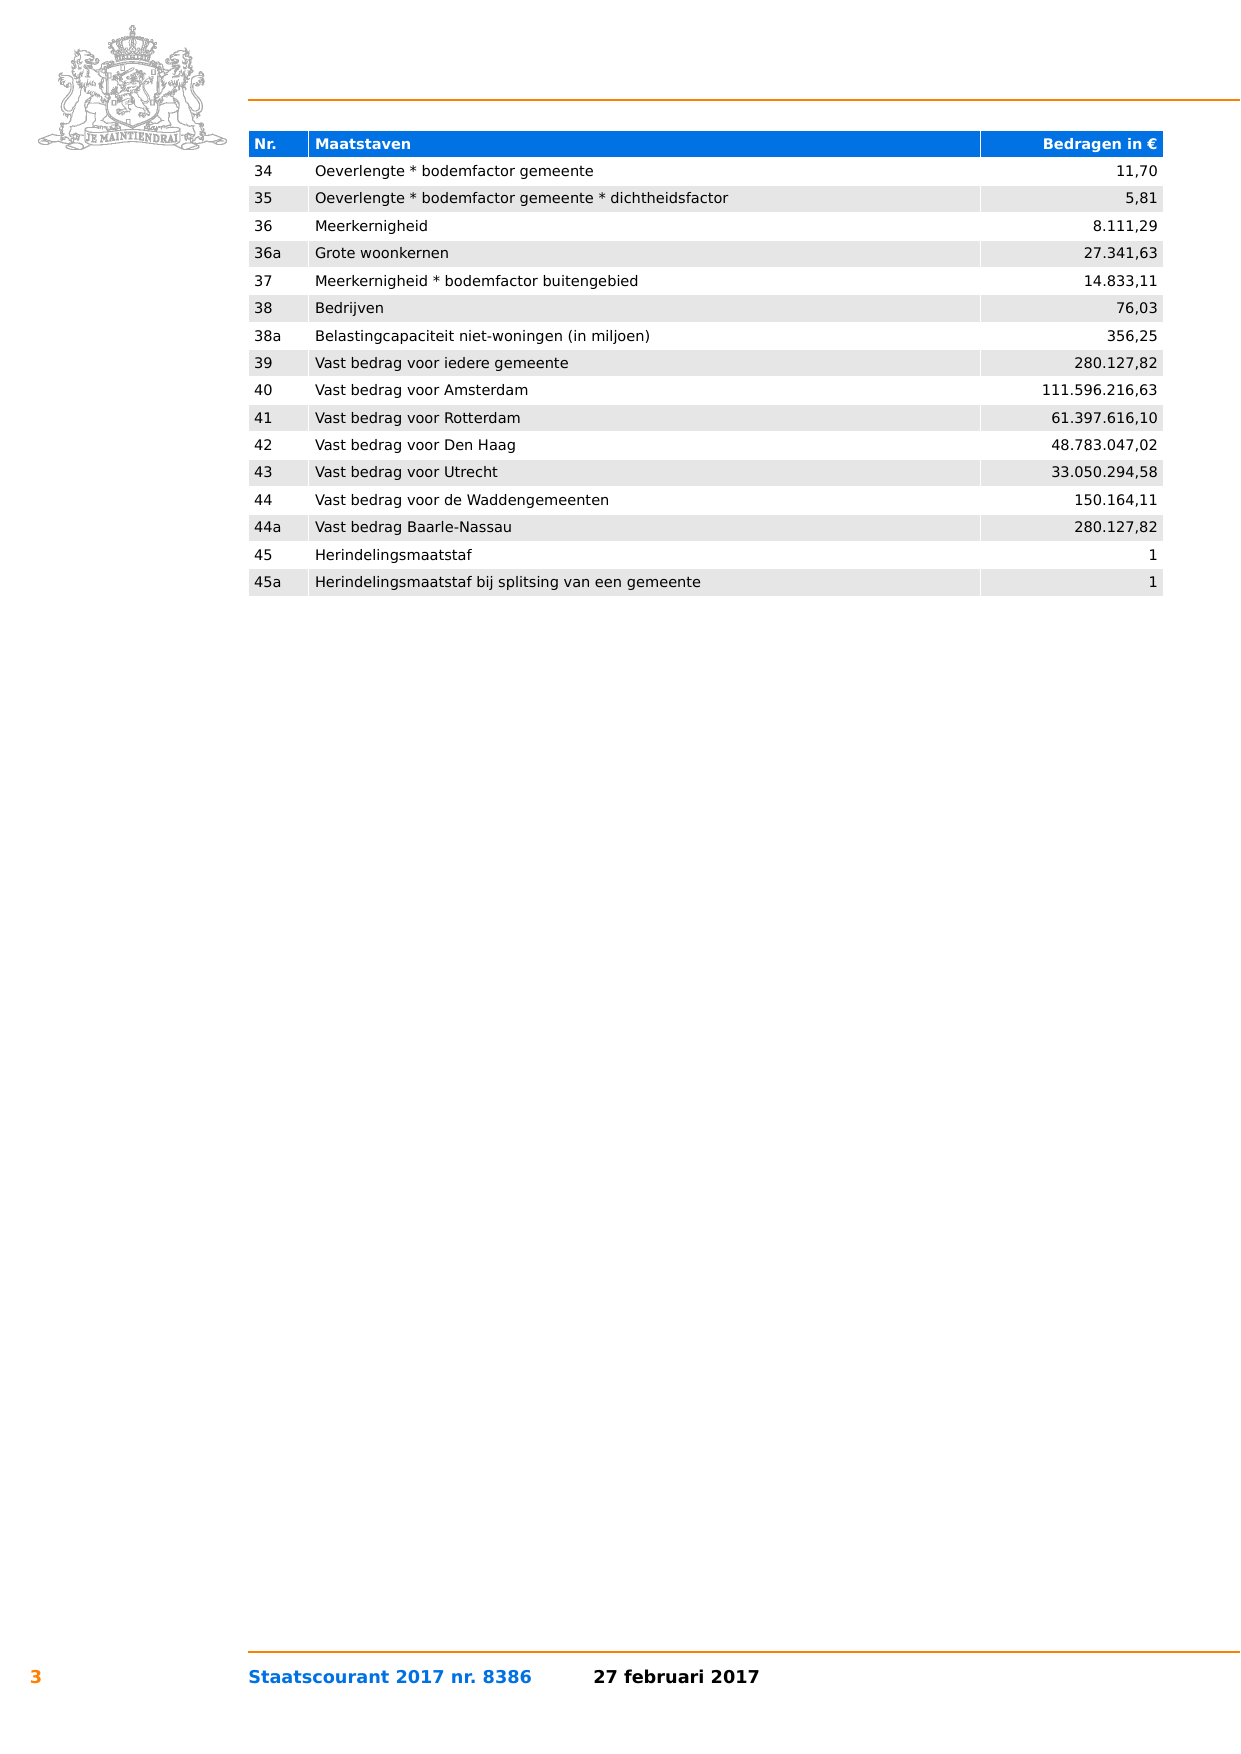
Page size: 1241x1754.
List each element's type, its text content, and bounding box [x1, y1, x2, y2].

table_cell 36a [249, 241, 308, 267]
table_cell 44a [249, 515, 308, 541]
table_cell 5,81 [981, 186, 1163, 212]
table_cell 40 [249, 378, 308, 404]
table_cell 8.111,29 [981, 213, 1163, 239]
table_cell 111.596.216,63 [981, 378, 1163, 404]
table_cell 43 [249, 460, 308, 486]
table_cell 36 [249, 213, 308, 239]
table_cell 48.783.047,02 [981, 432, 1163, 459]
table_cell 45 [249, 542, 308, 568]
table_cell 27.341,63 [981, 241, 1163, 267]
table_cell Herindelingsmaatstaf bij splitsing van een gemeente [309, 569, 980, 596]
table_cell Vast bedrag voor Utrecht [309, 460, 980, 486]
table_cell 44 [249, 487, 308, 513]
table_cell 39 [249, 350, 308, 376]
table_cell 33.050.294,58 [981, 460, 1163, 486]
table_cell 356,25 [981, 323, 1163, 349]
table_cell 280.127,82 [981, 515, 1163, 541]
table_cell 45a [249, 569, 308, 596]
table_cell 76,03 [981, 295, 1163, 322]
table_cell Vast bedrag Baarle-Nassau [309, 515, 980, 541]
table_cell 280.127,82 [981, 350, 1163, 376]
table_cell 1 [981, 542, 1163, 568]
table_header Nr. [249, 131, 308, 157]
table_cell Vast bedrag voor Rotterdam [309, 405, 980, 431]
table_cell Herindelingsmaatstaf [309, 542, 980, 568]
table_cell 35 [249, 186, 308, 212]
table_cell Bedrijven [309, 295, 980, 322]
table_cell 34 [249, 158, 308, 185]
table_cell Meerkernigheid [309, 213, 980, 239]
table_cell 42 [249, 432, 308, 459]
table_cell 41 [249, 405, 308, 431]
table_cell 61.397.616,10 [981, 405, 1163, 431]
table_cell Oeverlengte * bodemfactor gemeente [309, 158, 980, 185]
picture [38, 25, 227, 150]
table_header Maatstaven [309, 131, 980, 157]
table_cell 37 [249, 268, 308, 294]
table_cell 14.833,11 [981, 268, 1163, 294]
table_header Bedragen in € [981, 131, 1163, 157]
table_cell Grote woonkernen [309, 241, 980, 267]
table_cell 1 [981, 569, 1163, 596]
table_cell Vast bedrag voor de Waddengemeenten [309, 487, 980, 513]
table_cell 38 [249, 295, 308, 322]
table_cell 150.164,11 [981, 487, 1163, 513]
table_cell Vast bedrag voor iedere gemeente [309, 350, 980, 376]
table_cell 11,70 [981, 158, 1163, 185]
table_cell Vast bedrag voor Den Haag [309, 432, 980, 459]
table_cell Belastingcapaciteit niet-woningen (in miljoen) [309, 323, 980, 349]
table_cell Vast bedrag voor Amsterdam [309, 378, 980, 404]
table_cell 38a [249, 323, 308, 349]
table_cell Meerkernigheid * bodemfactor buitengebied [309, 268, 980, 294]
table_cell Oeverlengte * bodemfactor gemeente * dichtheidsfactor [309, 186, 980, 212]
